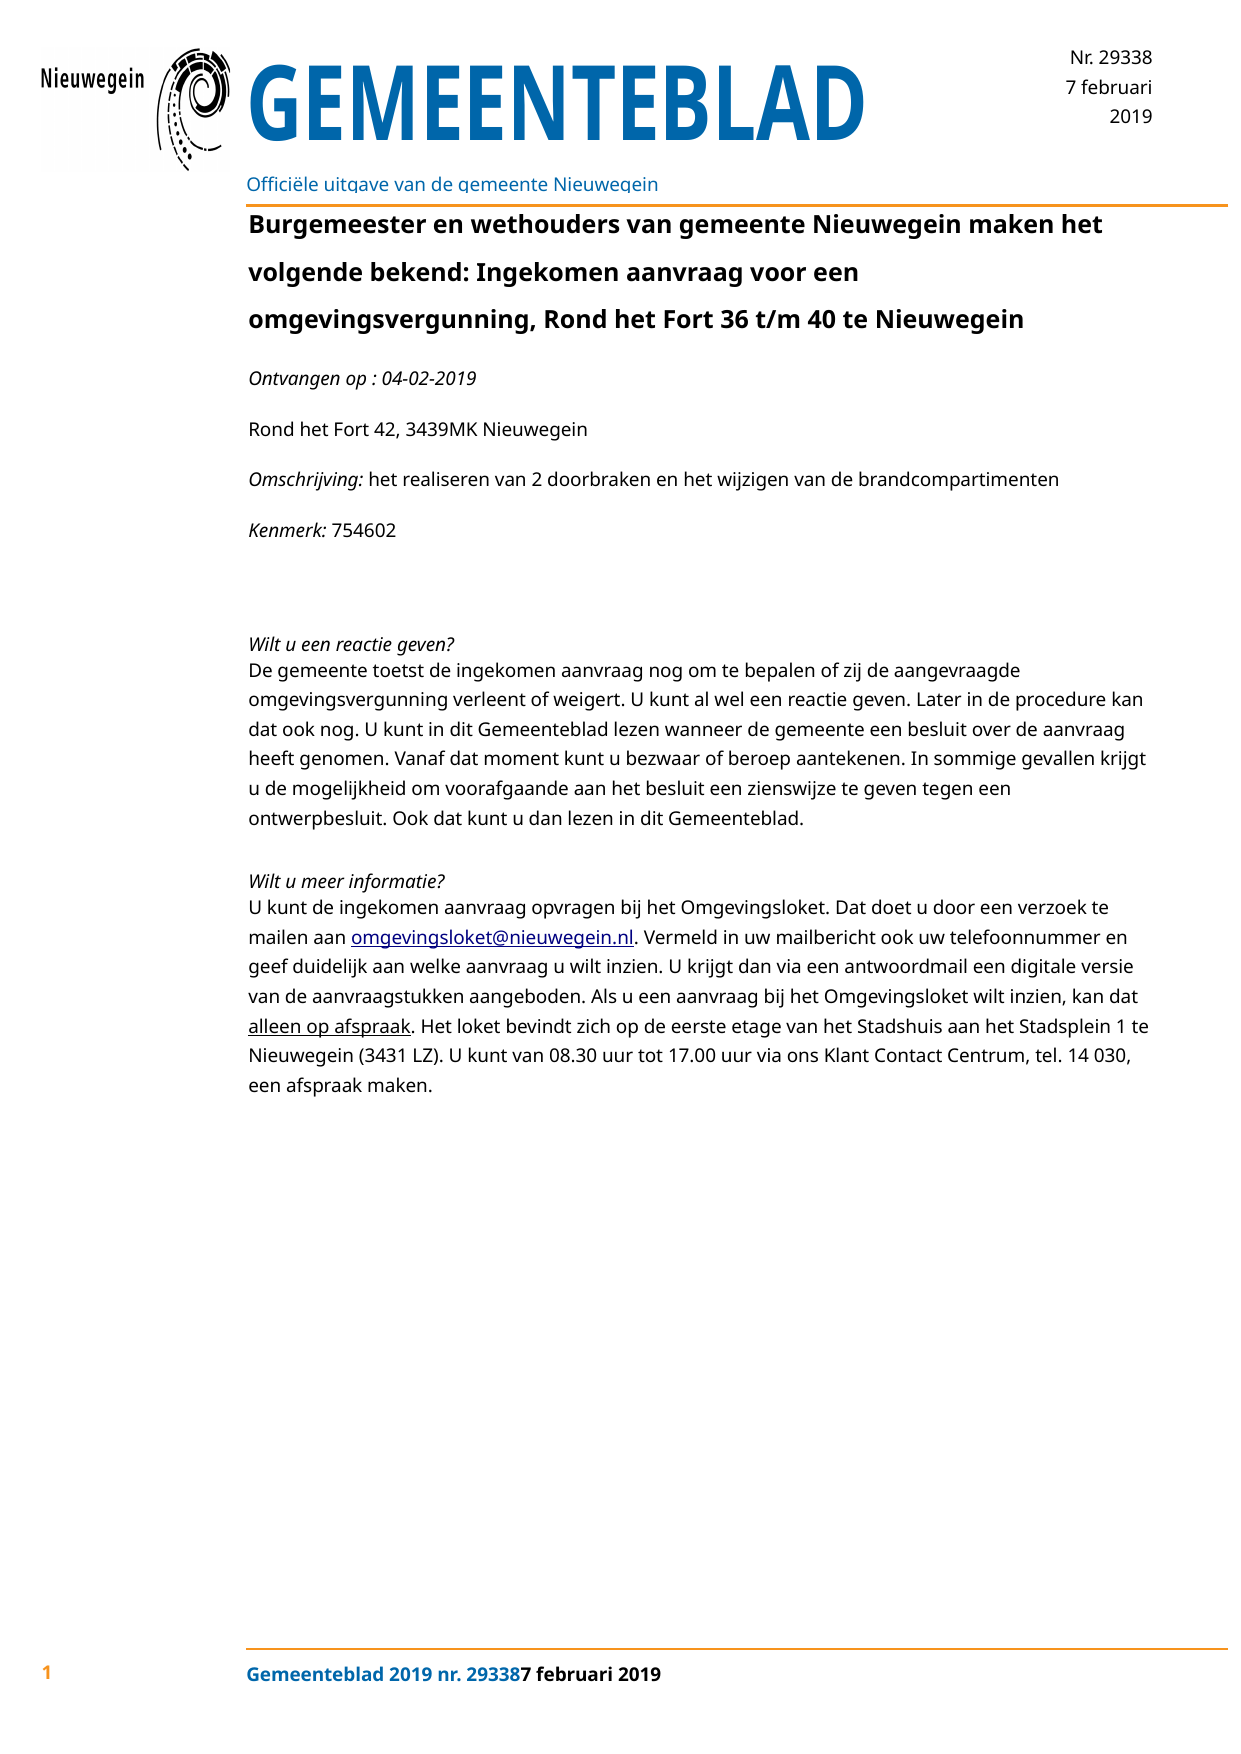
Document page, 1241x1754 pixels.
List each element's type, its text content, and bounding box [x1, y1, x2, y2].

text Omschrijving: het realiseren van 2 doorbraken en het wijzigen van de brandcompartimenten [248, 466, 1152, 492]
text Burgemeester en wethouders van gemeente Nieuwegein maken het volgende bekend: Ingekomen aanvraag voor een omgevingsvergunning, Rond het Fort 36 t/m 40 te Nieuwegein [248, 207, 1152, 336]
picture [41, 47, 231, 172]
text Wilt u een reactie geven? [248, 631, 1152, 657]
text Kenmerk: 754602 [248, 517, 1152, 542]
text U kunt de ingekomen aanvraag opvragen bij het Omgevingsloket. Dat doet u door een verzoek te mailen aan omgevingsloket@nieuwegein.nl. Vermeld in uw mailbericht ook uw telefoonnummer en geef duidelijk aan welke aanvraag u wilt inzien. U krijgt dan via een antwoordmail een digitale versie van de aanvraagstukken aangeboden. Als u een aanvraag bij het Omgevingsloket wilt inzien, kan dat alleen op afspraak. Het loket bevindt zich op de eerste etage van het Stadshuis aan het Stadsplein 1 te Nieuwegein (3431 LZ). U kunt van 08.30 uur tot 17.00 uur via ons Klant Contact Centrum, tel. 14 030, een afspraak maken. [248, 894, 1152, 1098]
text Wilt u meer informatie? [248, 869, 1152, 894]
text De gemeente toetst de ingekomen aanvraag nog om te bepalen of zij de aangevraagde omgevingsvergunning verleent of weigert. U kunt al wel een reactie geven. Later in de procedure kan dat ook nog. U kunt in dit Gemeenteblad lezen wanneer de gemeente een besluit over de aanvraag heeft genomen. Vanaf dat moment kunt u bezwaar of beroep aantekenen. In sommige gevallen krijgt u de mogelijkheid om voorafgaande aan het besluit een zienswijze te geven tegen een ontwerpbesluit. Ook dat kunt u dan lezen in dit Gemeenteblad. [248, 657, 1152, 831]
text Ontvangen op : 04-02-2019 [248, 366, 1152, 391]
text Rond het Fort 42, 3439MK Nieuwegein [248, 416, 1152, 442]
